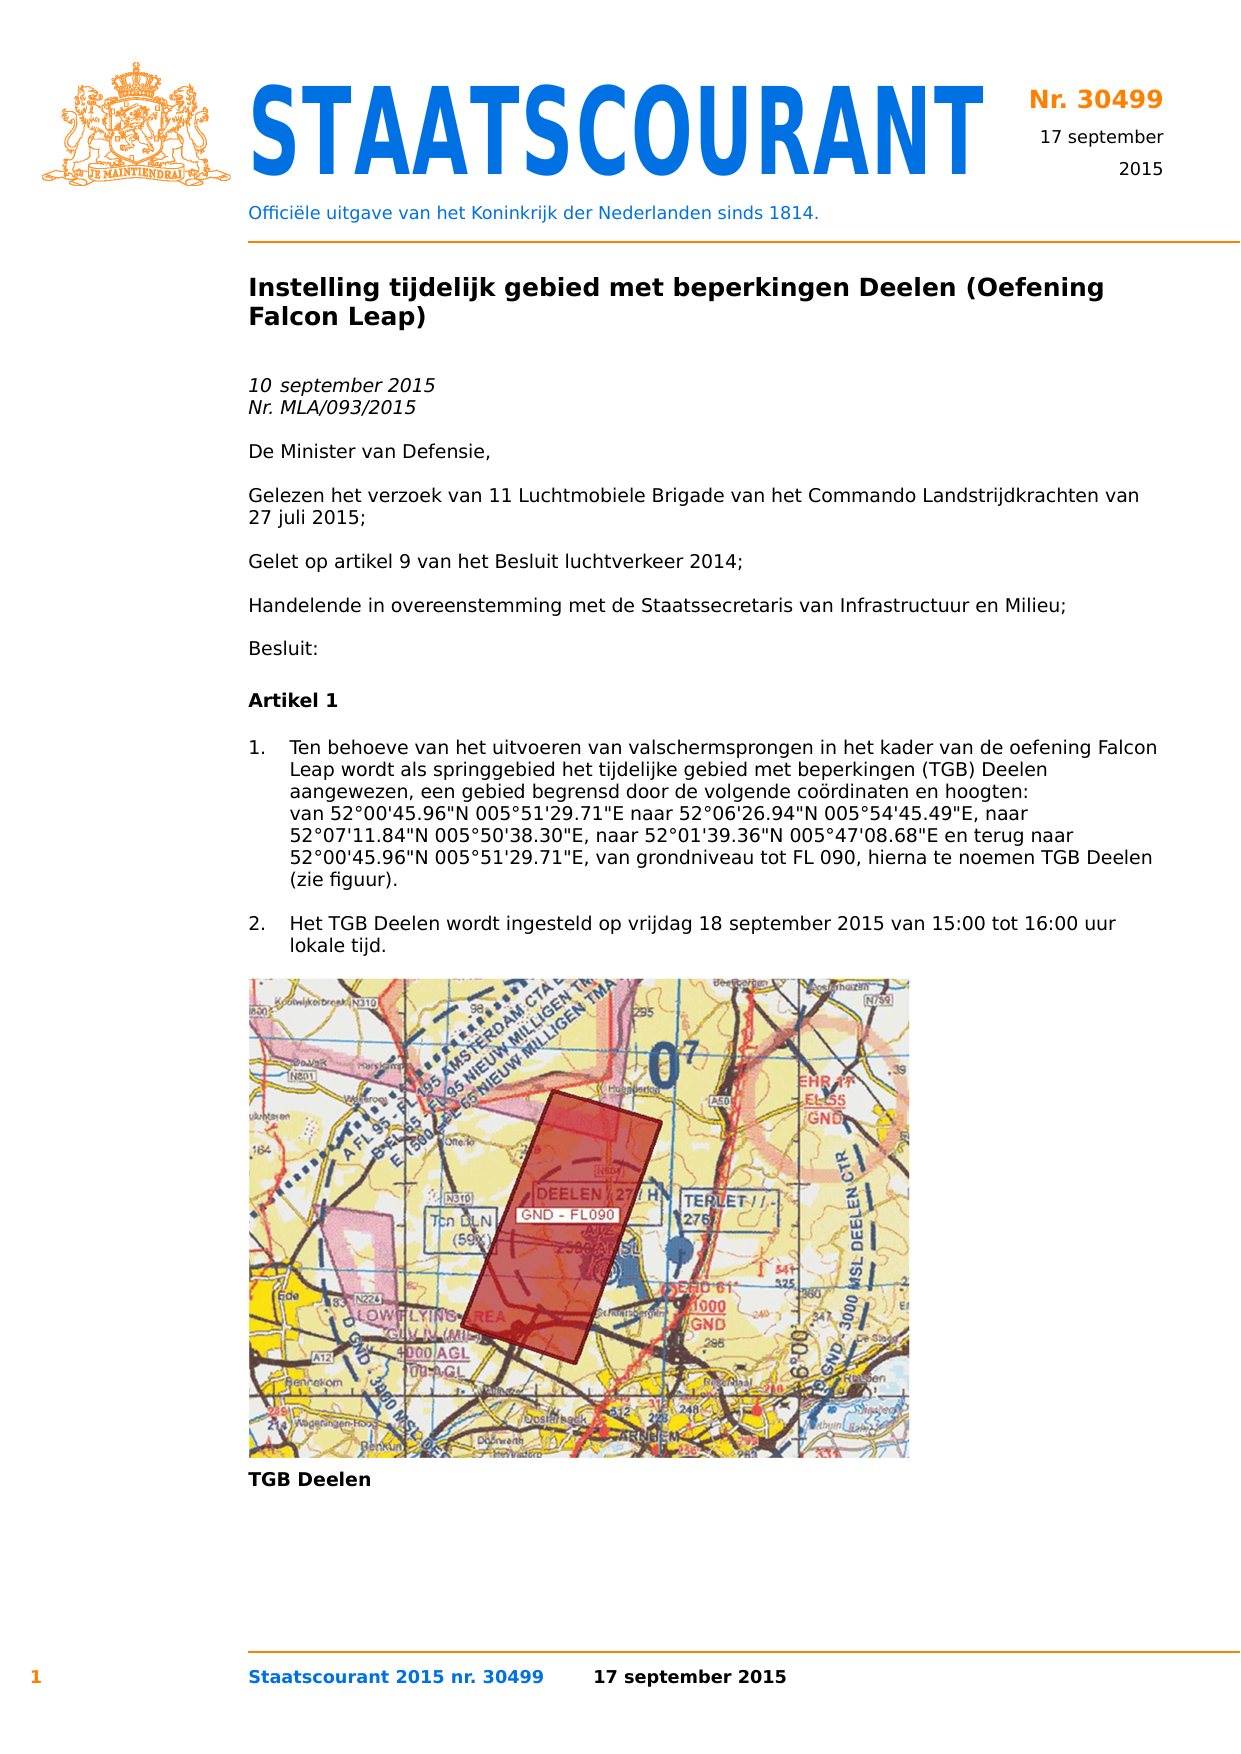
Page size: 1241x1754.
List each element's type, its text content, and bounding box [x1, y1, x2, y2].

picture [41, 62, 231, 186]
table_cell 2015 [998, 153, 1240, 203]
text Gelet op artikel 9 van het Besluit luchtverkeer 2014; [248, 551, 1163, 573]
text 10 september 2015 [248, 375, 1163, 397]
table_header STAATSCOURANT [248, 62, 998, 203]
text Handelende in overeenstemming met de Staatssecretaris van Infrastructuur en Milieu; [248, 594, 1163, 616]
table_header Nr. 30499 [998, 62, 1240, 121]
text Nr. MLA/093/2015 [248, 397, 1163, 419]
text 2. Het TGB Deelen wordt ingesteld op vrijdag 18 september 2015 van 15:00 tot 16:00 uur lokale tijd. [248, 913, 1163, 957]
text Gelezen het verzoek van 11 Luchtmobiele Brigade van het Commando Landstrijdkrachten van 27 juli 2015; [248, 485, 1163, 529]
text van 52°00'45.96"N 005°51'29.71"E naar 52°06'26.94"N 005°54'45.49"E, naar 52°07'11.84"N 005°50'38.30"E, naar 52°01'39.36"N 005°47'08.68"E en terug naar 52°00'45.96"N 005°51'29.71"E, van grondniveau tot FL 090, hierna te noemen TGB Deelen (zie figuur). [289, 803, 1163, 891]
subtitle Artikel 1 [248, 690, 1163, 712]
table_cell Officiële uitgave van het Koninkrijk der Nederlanden sinds 1814. [248, 203, 1240, 241]
text TGB Deelen [248, 1469, 909, 1491]
text De Minister van Defensie, [248, 441, 1163, 463]
text 1. Ten behoeve van het uitvoeren van valschermsprongen in het kader van de oefening Falcon Leap wordt als springgebied het tijdelijke gebied met beperkingen (TGB) Deelen aangewezen, een gebied begrensd door de volgende coördinaten en hoogten: [248, 737, 1163, 803]
text Besluit: [248, 638, 1163, 660]
subtitle Instelling tijdelijk gebied met beperkingen Deelen (Oefening Falcon Leap) [248, 273, 1163, 331]
table_cell 17 september [998, 121, 1240, 153]
picture [248, 978, 910, 1458]
table_header [25, 62, 248, 241]
